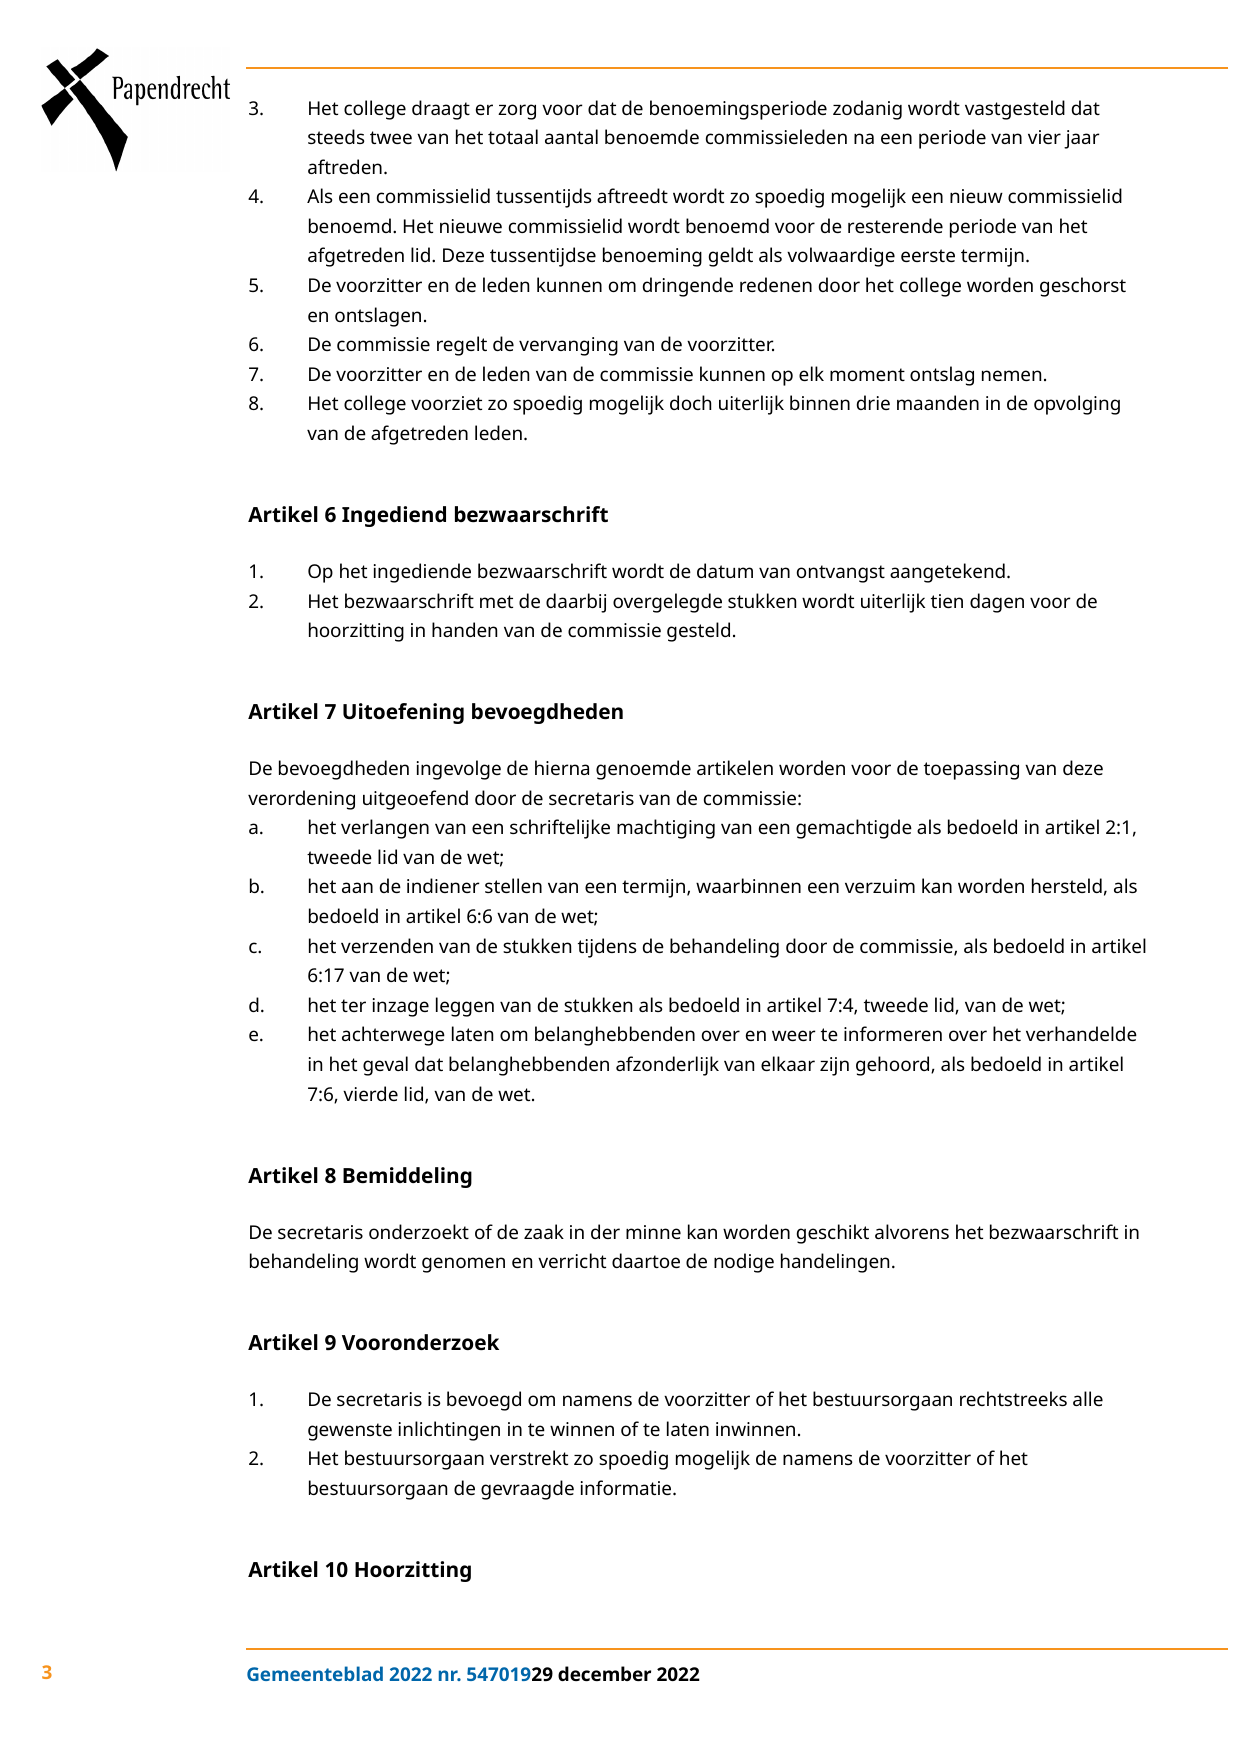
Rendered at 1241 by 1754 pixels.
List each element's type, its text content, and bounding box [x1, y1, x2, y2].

list Op het ingediende bezwaarschrift wordt de datum van ontvangst aangetekend. [248, 558, 1152, 584]
list De voorzitter en de leden kunnen om dringende redenen door het college worden geschorst en ontslagen. [248, 272, 1152, 328]
list het achterwege laten om belanghebbenden over en weer te informeren over het verhandelde in het geval dat belanghebbenden afzonderlijk van elkaar zijn gehoord, als bedoeld in artikel 7:6, vierde lid, van de wet. [248, 1022, 1152, 1107]
list het verlangen van een schriftelijke machtiging van een gemachtigde als bedoeld in artikel 2:1, tweede lid van de wet; [248, 814, 1152, 870]
list Het bestuursorgaan verstrekt zo spoedig mogelijk de namens de voorzitter of het bestuursorgaan de gevraagde informatie. [248, 1446, 1152, 1501]
list het verzenden van de stukken tijdens de behandeling door de commissie, als bedoeld in artikel 6:17 van de wet; [248, 933, 1152, 988]
list het ter inzage leggen van de stukken als bedoeld in artikel 7:4, tweede lid, van de wet; [248, 992, 1152, 1018]
list Het college voorziet zo spoedig mogelijk doch uiterlijk binnen drie maanden in de opvolging van de afgetreden leden. [248, 391, 1152, 446]
list het aan de indiener stellen van een termijn, waarbinnen een verzuim kan worden hersteld, als bedoeld in artikel 6:6 van de wet; [248, 874, 1152, 929]
list De voorzitter en de leden van de commissie kunnen op elk moment ontslag nemen. [248, 361, 1152, 387]
text De bevoegdheden ingevolge de hierna genoemde artikelen worden voor de toepassing van deze verordening uitgeoefend door de secretaris van de commissie: [248, 755, 1152, 811]
text Artikel 9 Vooronderzoek [248, 1328, 1152, 1357]
list Het college draagt er zorg voor dat de benoemingsperiode zodanig wordt vastgesteld dat steeds twee van het totaal aantal benoemde commissieleden na een periode van vier jaar aftreden. [248, 95, 1152, 180]
text Artikel 7 Uitoefening bevoegdheden [248, 697, 1152, 726]
list De commissie regelt de vervanging van de voorzitter. [248, 331, 1152, 357]
text Artikel 8 Bemiddeling [248, 1161, 1152, 1189]
text De secretaris onderzoekt of de zaak in der minne kan worden geschikt alvorens het bezwaarschrift in behandeling wordt genomen en verricht daartoe de nodige handelingen. [248, 1219, 1152, 1274]
list De secretaris is bevoegd om namens de voorzitter of het bestuursorgaan rechtstreeks alle gewenste inlichtingen in te winnen of te laten inwinnen. [248, 1386, 1152, 1442]
list Het bezwaarschrift met de daarbij overgelegde stukken wordt uiterlijk tien dagen voor de hoorzitting in handen van de commissie gesteld. [248, 588, 1152, 643]
picture [41, 47, 231, 172]
list Als een commissielid tussentijds aftreedt wordt zo spoedig mogelijk een nieuw commissielid benoemd. Het nieuwe commissielid wordt benoemd voor de resterende periode van het afgetreden lid. Deze tussentijdse benoeming geldt als volwaardige eerste termijn. [248, 183, 1152, 268]
text Artikel 10 Hoorzitting [248, 1555, 1152, 1584]
text Artikel 6 Ingediend bezwaarschrift [248, 500, 1152, 529]
